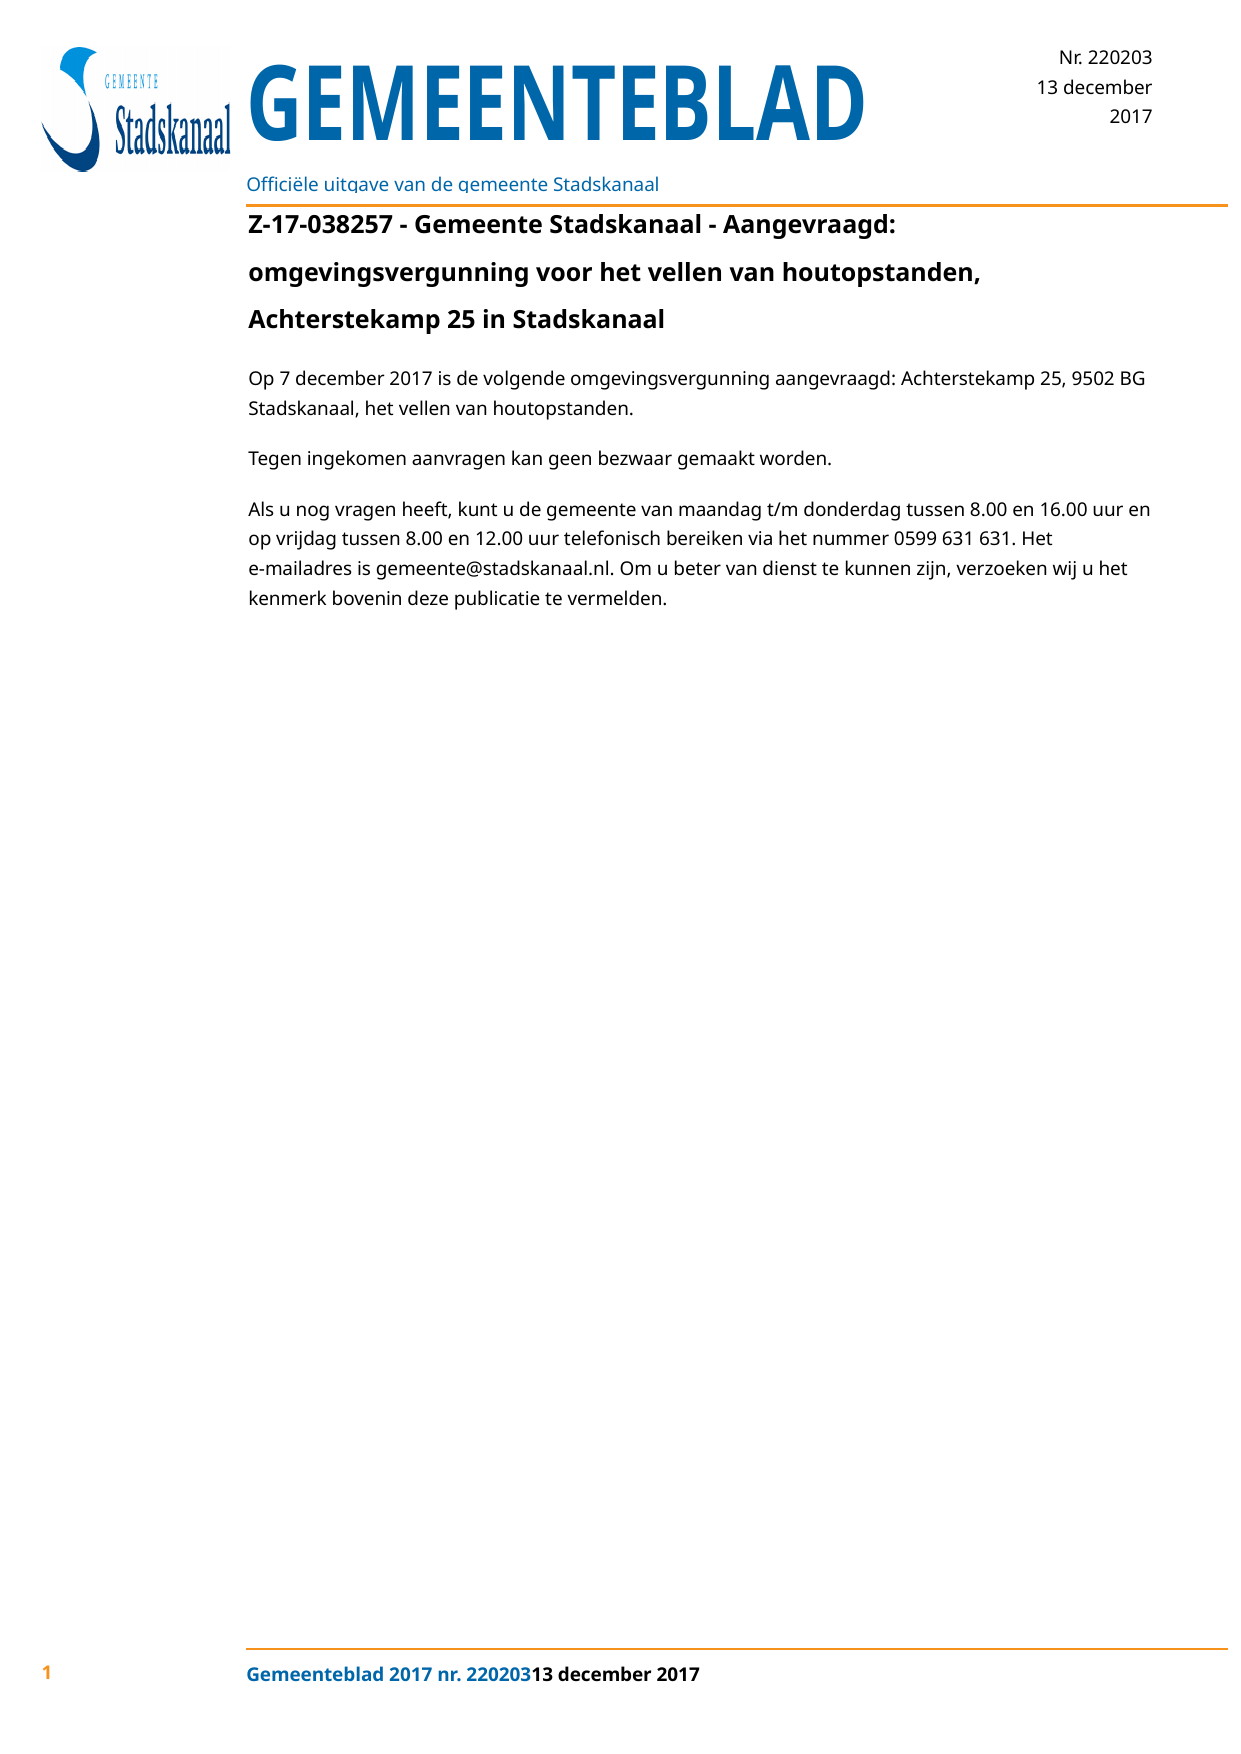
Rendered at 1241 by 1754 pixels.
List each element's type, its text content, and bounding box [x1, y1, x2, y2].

text Als u nog vragen heeft, kunt u de gemeente van maandag t/m donderdag tussen 8.00 en 16.00 uur en op vrijdag tussen 8.00 en 12.00 uur telefonisch bereiken via het nummer 0599 631 631. Het e‑mailadres is gemeente@stadskanaal.nl. Om u beter van dienst te kunnen zijn, verzoeken wij u het kenmerk bovenin deze publicatie te vermelden. [248, 496, 1152, 610]
text Tegen ingekomen aanvragen kan geen bezwaar gemaakt worden. [248, 446, 1152, 471]
text Op 7 december 2017 is de volgende omgevingsvergunning aangevraagd: Achterstekamp 25, 9502 BG Stadskanaal, het vellen van houtopstanden. [248, 366, 1152, 421]
text Z-17-038257 - Gemeente Stadskanaal - Aangevraagd: omgevingsvergunning voor het vellen van houtopstanden, Achterstekamp 25 in Stadskanaal [248, 207, 1152, 336]
picture [41, 47, 231, 172]
